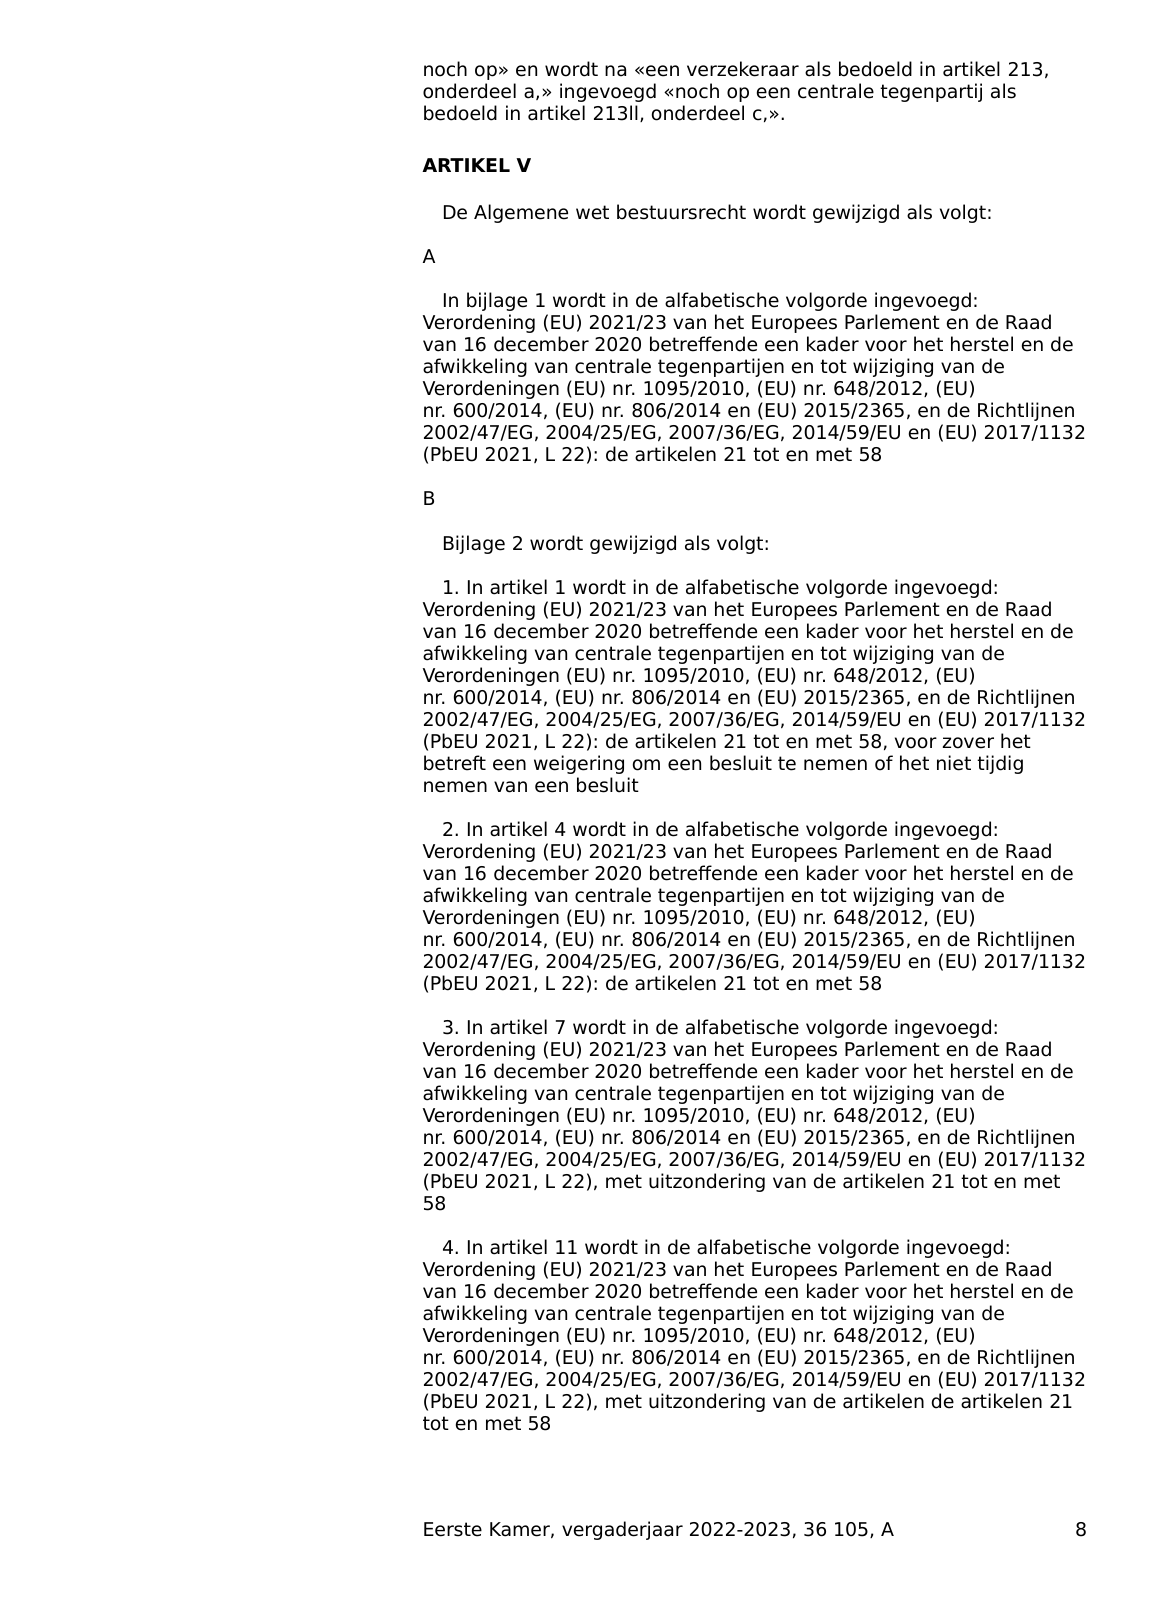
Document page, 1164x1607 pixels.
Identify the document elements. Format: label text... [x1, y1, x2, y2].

text In bijlage 1 wordt in de alfabetische volgorde ingevoegd: Verordening (EU) 2021/23 van het Europees Parlement en de Raad van 16 december 2020 betreffende een kader voor het herstel en de afwikkeling van centrale tegenpartijen en tot wijziging van de Verordeningen (EU) nr. 1095/2010, (EU) nr. 648/2012, (EU) nr. 600/2014, (EU) nr. 806/2014 en (EU) 2015/2365, en de Richtlijnen 2002/47/EG, 2004/25/EG, 2007/36/EG, 2014/59/EU en (EU) 2017/1132 (PbEU 2021, L 22): de artikelen 21 tot en met 58 [422, 290, 1087, 466]
text 1. In artikel 1 wordt in de alfabetische volgorde ingevoegd: Verordening (EU) 2021/23 van het Europees Parlement en de Raad van 16 december 2020 betreffende een kader voor het herstel en de afwikkeling van centrale tegenpartijen en tot wijziging van de Verordeningen (EU) nr. 1095/2010, (EU) nr. 648/2012, (EU) nr. 600/2014, (EU) nr. 806/2014 en (EU) 2015/2365, en de Richtlijnen 2002/47/EG, 2004/25/EG, 2007/36/EG, 2014/59/EU en (EU) 2017/1132 (PbEU 2021, L 22): de artikelen 21 tot en met 58, voor zover het betreft een weigering om een besluit te nemen of het niet tijdig nemen van een besluit [422, 577, 1087, 796]
text noch op» en wordt na «een verzekeraar als bedoeld in artikel 213, onderdeel a,» ingevoegd «noch op een centrale tegenpartij als bedoeld in artikel 213ll, onderdeel c,». [422, 59, 1087, 125]
text 4. In artikel 11 wordt in de alfabetische volgorde ingevoegd: Verordening (EU) 2021/23 van het Europees Parlement en de Raad van 16 december 2020 betreffende een kader voor het herstel en de afwikkeling van centrale tegenpartijen en tot wijziging van de Verordeningen (EU) nr. 1095/2010, (EU) nr. 648/2012, (EU) nr. 600/2014, (EU) nr. 806/2014 en (EU) 2015/2365, en de Richtlijnen 2002/47/EG, 2004/25/EG, 2007/36/EG, 2014/59/EU en (EU) 2017/1132 (PbEU 2021, L 22), met uitzondering van de artikelen de artikelen 21 tot en met 58 [422, 1237, 1087, 1434]
text A [422, 246, 1087, 268]
text 2. In artikel 4 wordt in de alfabetische volgorde ingevoegd: Verordening (EU) 2021/23 van het Europees Parlement en de Raad van 16 december 2020 betreffende een kader voor het herstel en de afwikkeling van centrale tegenpartijen en tot wijziging van de Verordeningen (EU) nr. 1095/2010, (EU) nr. 648/2012, (EU) nr. 600/2014, (EU) nr. 806/2014 en (EU) 2015/2365, en de Richtlijnen 2002/47/EG, 2004/25/EG, 2007/36/EG, 2014/59/EU en (EU) 2017/1132 (PbEU 2021, L 22): de artikelen 21 tot en met 58 [422, 819, 1087, 994]
text De Algemene wet bestuursrecht wordt gewijzigd als volgt: [422, 202, 1087, 224]
text 3. In artikel 7 wordt in de alfabetische volgorde ingevoegd: Verordening (EU) 2021/23 van het Europees Parlement en de Raad van 16 december 2020 betreffende een kader voor het herstel en de afwikkeling van centrale tegenpartijen en tot wijziging van de Verordeningen (EU) nr. 1095/2010, (EU) nr. 648/2012, (EU) nr. 600/2014, (EU) nr. 806/2014 en (EU) 2015/2365, en de Richtlijnen 2002/47/EG, 2004/25/EG, 2007/36/EG, 2014/59/EU en (EU) 2017/1132 (PbEU 2021, L 22), met uitzondering van de artikelen 21 tot en met 58 [422, 1017, 1087, 1214]
text Bijlage 2 wordt gewijzigd als volgt: [422, 532, 1087, 554]
subtitle ARTIKEL V [422, 155, 1087, 177]
text B [422, 488, 1087, 510]
